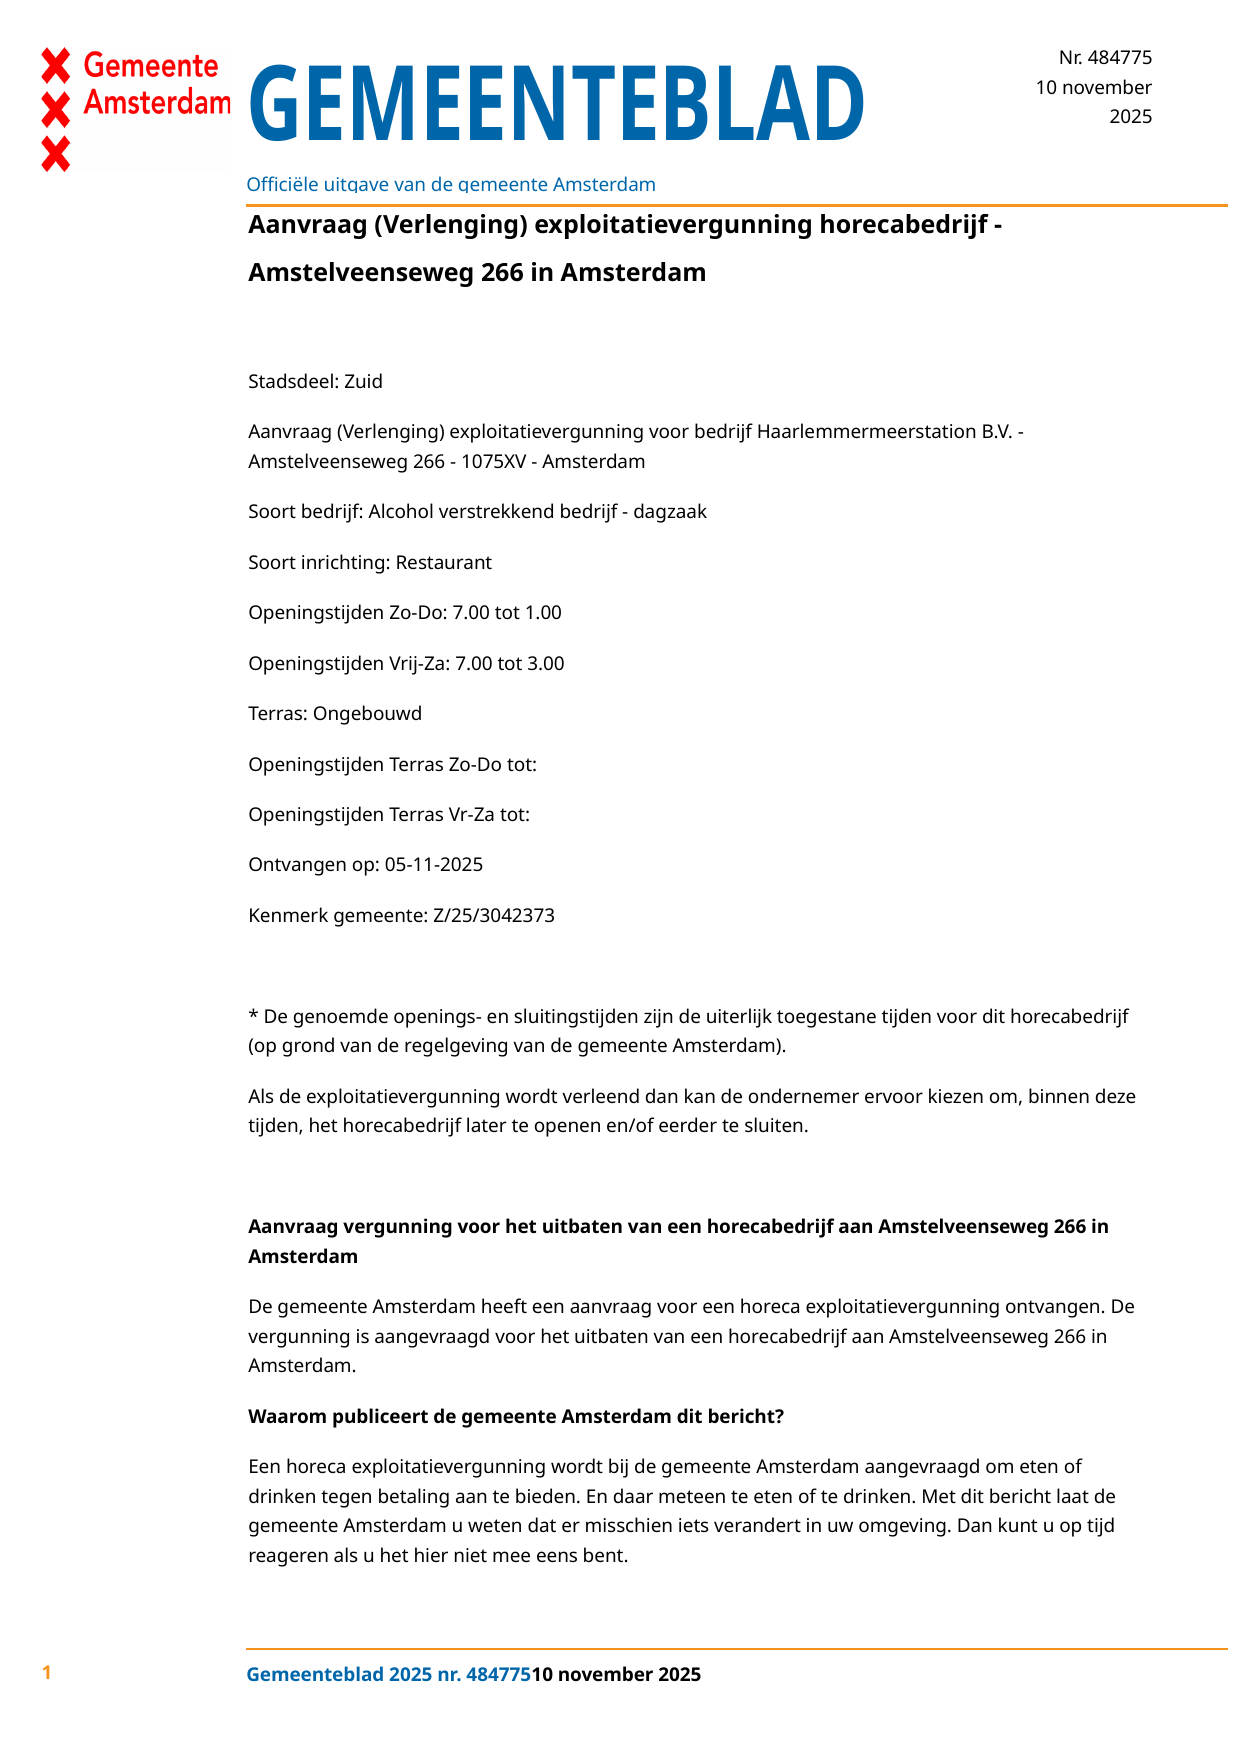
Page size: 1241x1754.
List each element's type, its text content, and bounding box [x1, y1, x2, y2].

text Aanvraag vergunning voor het uitbaten van een horecabedrijf aan Amstelveenseweg 266 in Amsterdam [248, 1213, 1152, 1269]
text Waarom publiceert de gemeente Amsterdam dit bericht? [248, 1403, 1152, 1429]
text * De genoemde openings- en sluitingstijden zijn de uiterlijk toegestane tijden voor dit horecabedrijf (op grond van de regelgeving van de gemeente Amsterdam). [248, 1003, 1152, 1058]
picture [41, 47, 231, 172]
text Soort inrichting: Restaurant [248, 549, 1152, 575]
text Openingstijden Terras Vr-Za tot: [248, 801, 1152, 827]
text Als de exploitatievergunning wordt verleend dan kan de ondernemer ervoor kiezen om, binnen deze tijden, het horecabedrijf later te openen en/of eerder te sluiten. [248, 1083, 1152, 1138]
text Aanvraag (Verlenging) exploitatievergunning horecabedrijf - Amstelveenseweg 266 in Amsterdam [248, 207, 1152, 288]
text Aanvraag (Verlenging) exploitatievergunning voor bedrijf Haarlemmermeerstation B.V. - Amstelveenseweg 266 - 1075XV - Amsterdam [248, 419, 1152, 474]
text Openingstijden Zo-Do: 7.00 tot 1.00 [248, 599, 1152, 625]
text Een horeca exploitatievergunning wordt bij de gemeente Amsterdam aangevraagd om eten of drinken tegen betaling aan te bieden. En daar meteen te eten of te drinken. Met dit bericht laat de gemeente Amsterdam u weten dat er misschien iets verandert in uw omgeving. Dan kunt u op tijd reageren als u het hier niet mee eens bent. [248, 1453, 1152, 1568]
text Openingstijden Vrij-Za: 7.00 tot 3.00 [248, 650, 1152, 676]
text Stadsdeel: Zuid [248, 368, 1152, 394]
text Openingstijden Terras Zo-Do tot: [248, 751, 1152, 777]
text Terras: Ongebouwd [248, 700, 1152, 726]
text Ontvangen op: 05-11-2025 [248, 852, 1152, 877]
text De gemeente Amsterdam heeft een aanvraag voor een horeca exploitatievergunning ontvangen. De vergunning is aangevraagd voor het uitbaten van een horecabedrijf aan Amstelveenseweg 266 in Amsterdam. [248, 1293, 1152, 1378]
text Kenmerk gemeente: Z/25/3042373 [248, 902, 1152, 928]
text Soort bedrijf: Alcohol verstrekkend bedrijf - dagzaak [248, 499, 1152, 524]
